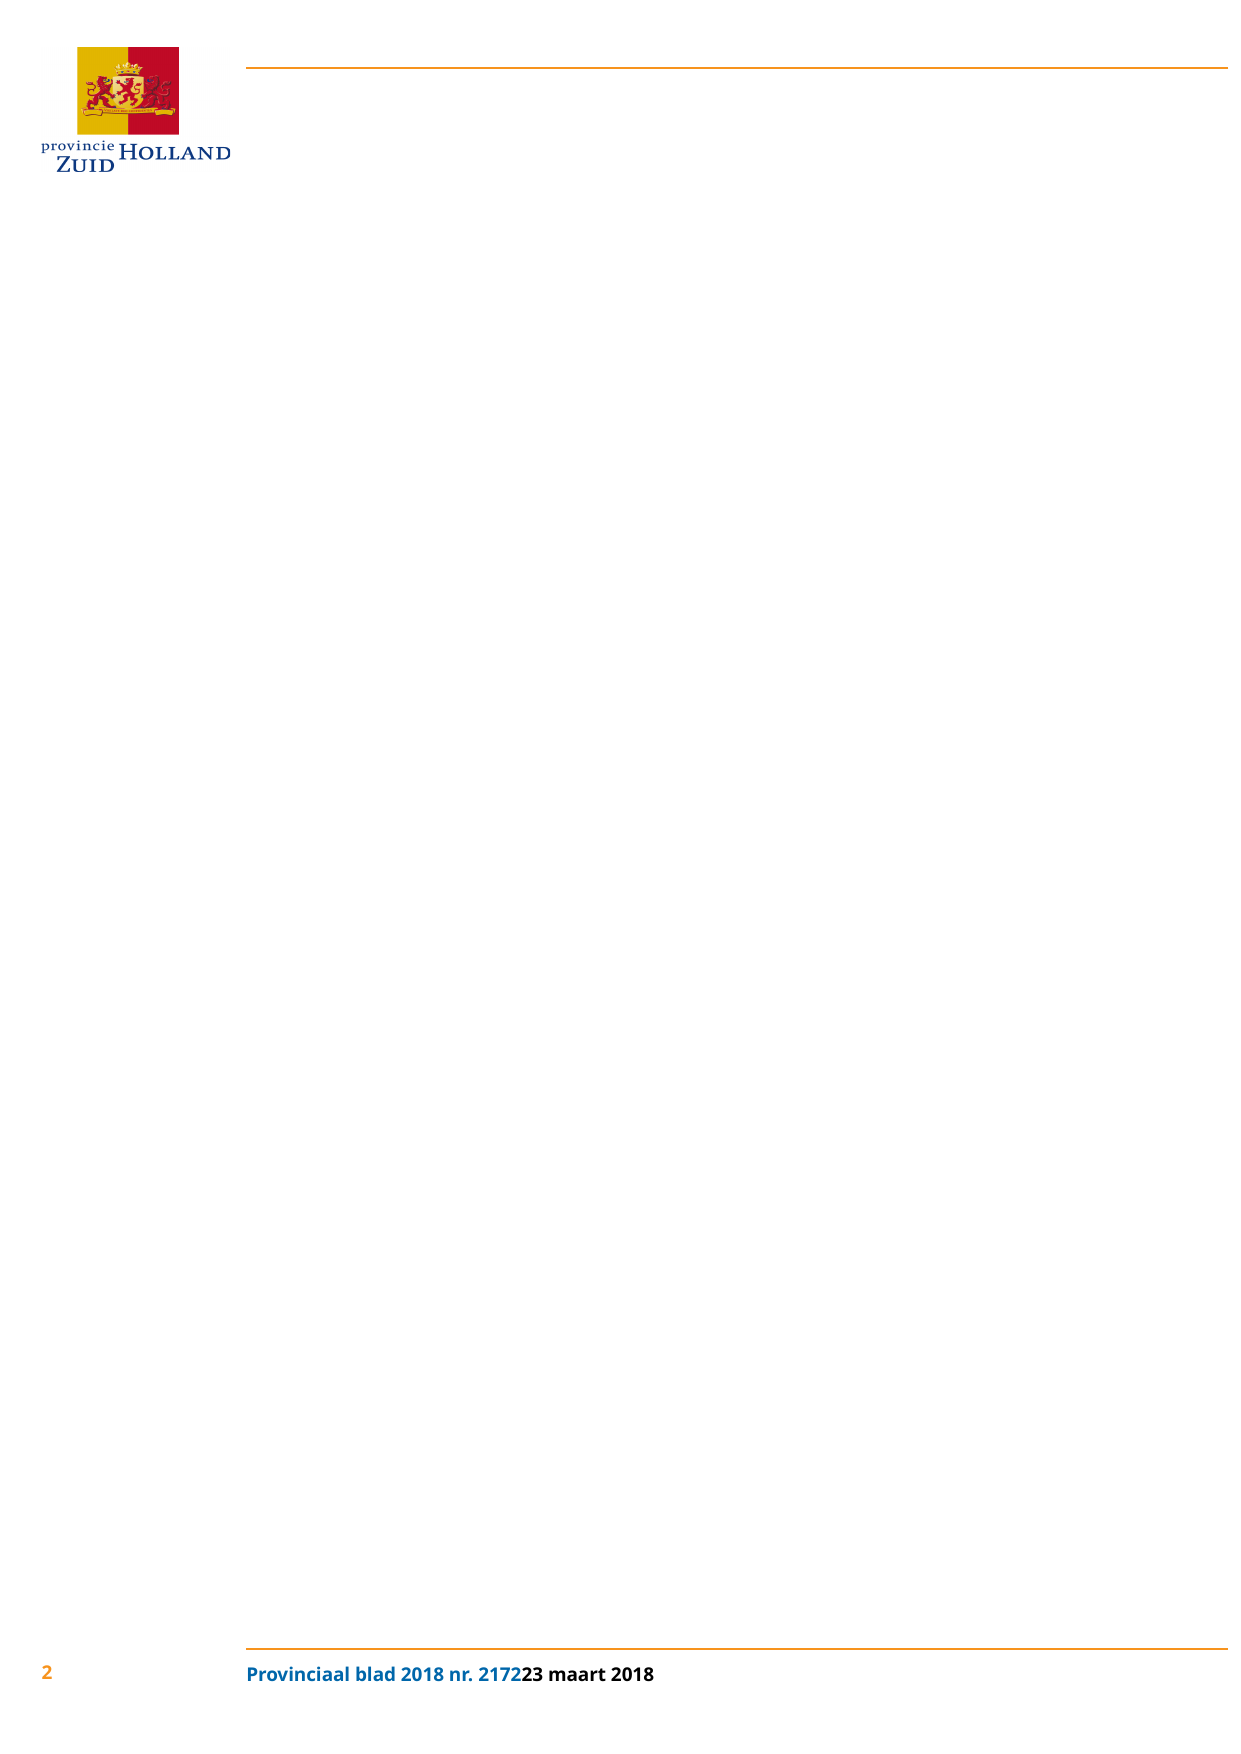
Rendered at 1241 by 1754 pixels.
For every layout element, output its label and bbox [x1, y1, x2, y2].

picture [41, 47, 231, 172]
